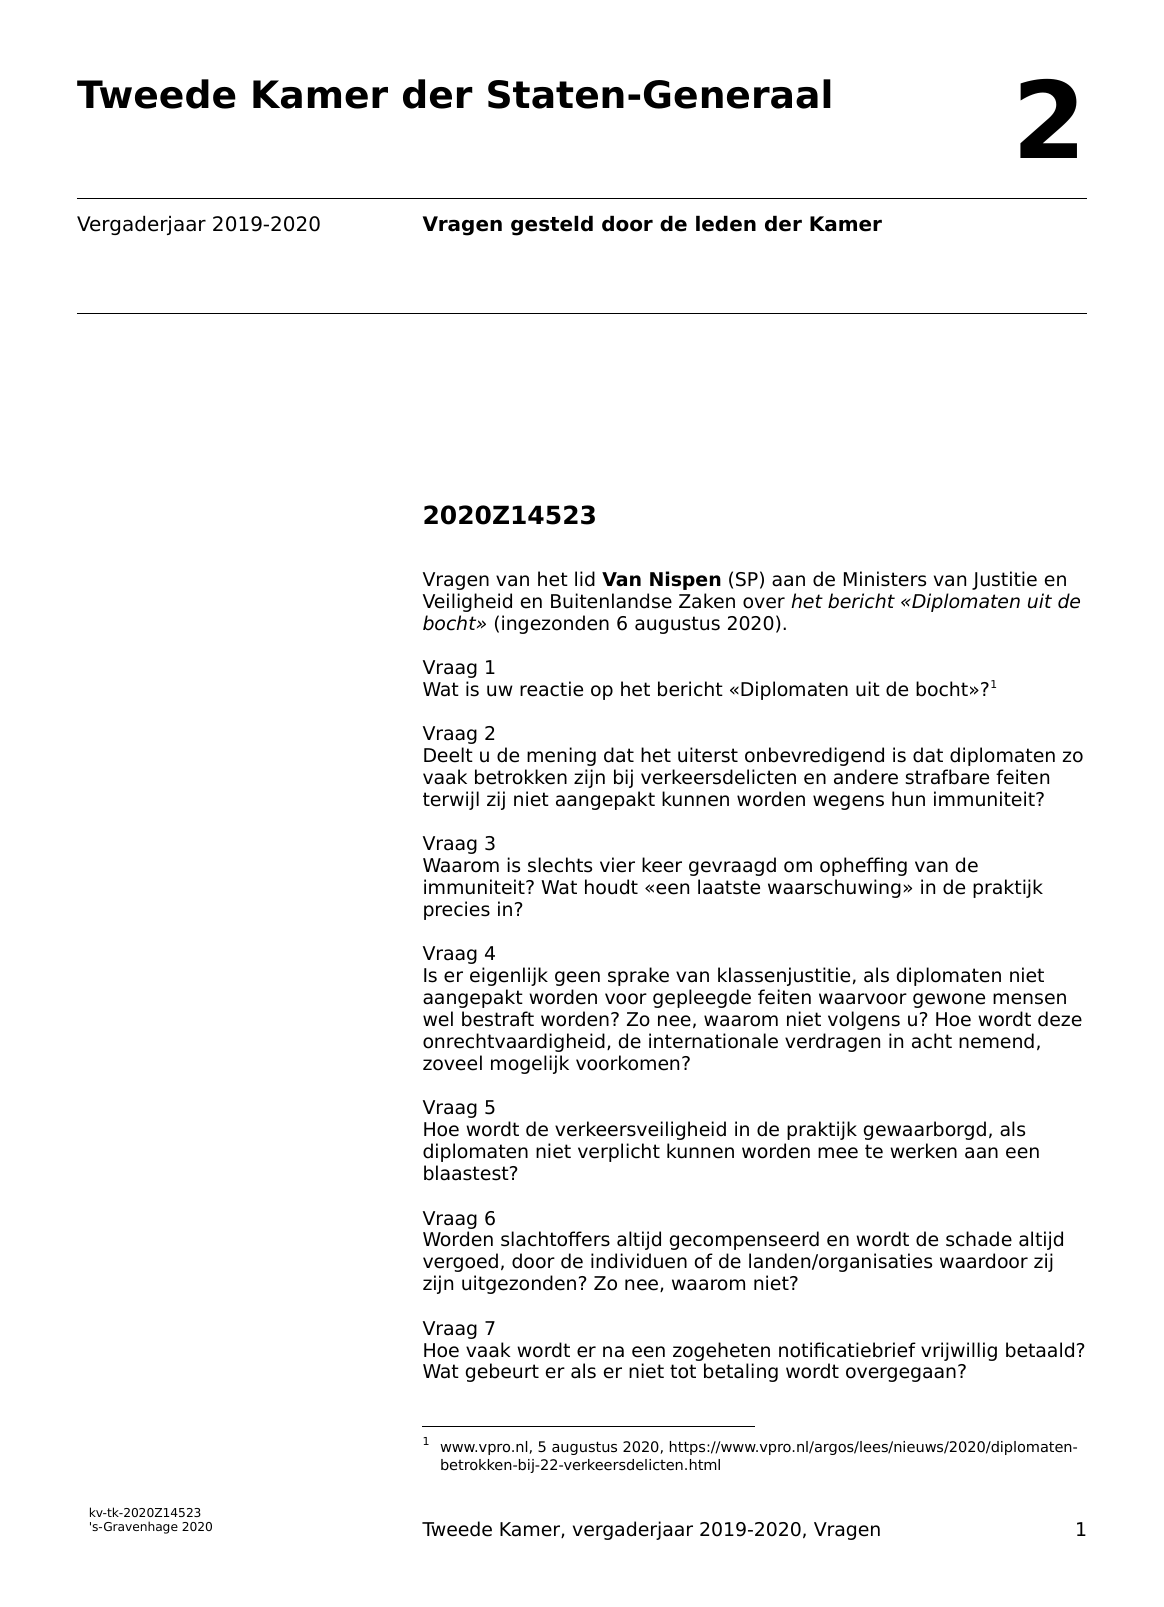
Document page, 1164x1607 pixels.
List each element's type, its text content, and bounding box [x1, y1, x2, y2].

text Worden slachtoffers altijd gecompenseerd en wordt de schade altijd vergoed, door de individuen of de landen/organisaties waardoor zij zijn uitgezonden? Zo nee, waarom niet? [422, 1229, 1087, 1295]
text Vraag 3 [422, 833, 1087, 855]
table_cell Vragen gesteld door de leden der Kamer [422, 199, 1087, 313]
text 2020Z14523 [422, 501, 1087, 531]
text Deelt u de mening dat het uiterst onbevredigend is dat diplomaten zo vaak betrokken zijn bij verkeersdelicten en andere strafbare feiten terwijl zij niet aangepakt kunnen worden wegens hun immuniteit? [422, 745, 1087, 811]
text Vragen van het lid Van Nispen (SP) aan de Ministers van Justitie en Veiligheid en Buitenlandse Zaken over het bericht «Diplomaten uit de bocht» (ingezonden 6 augustus 2020). [422, 569, 1087, 635]
text Vraag 6 [422, 1207, 1087, 1229]
text 's-Gravenhage 2020 [88, 1520, 323, 1534]
text Vraag 5 [422, 1097, 1087, 1119]
text Is er eigenlijk geen sprake van klassenjustitie, als diplomaten niet aangepakt worden voor gepleegde feiten waarvoor gewone mensen wel bestraft worden? Zo nee, waarom niet volgens u? Hoe wordt deze onrechtvaardigheid, de internationale verdragen in acht nemend, zoveel mogelijk voorkomen? [422, 965, 1087, 1075]
text Vraag 1 [422, 657, 1087, 679]
text Vraag 2 [422, 723, 1087, 745]
text www.vpro.nl, 5 augustus 2020, https://www.vpro.nl/argos/lees/nieuws/2020/diplomaten-betrokken-bij-22-verkeersdelicten.html [422, 1435, 1087, 1474]
text Waarom is slechts vier keer gevraagd om opheffing van de immuniteit? Wat houdt «een laatste waarschuwing» in de praktijk precies in? [422, 855, 1087, 921]
table_header Tweede Kamer der Staten-Generaal [77, 59, 886, 198]
text kv-tk-2020Z14523 [88, 1506, 323, 1520]
text Wat is uw reactie op het bericht «Diplomaten uit de bocht»? [422, 679, 1087, 701]
text Hoe wordt de verkeersveiligheid in de praktijk gewaarborgd, als diplomaten niet verplicht kunnen worden mee te werken aan een blaastest? [422, 1119, 1087, 1185]
table_header 2 [886, 59, 1087, 198]
text Hoe vaak wordt er na een zogeheten notificatiebrief vrijwillig betaald? Wat gebeurt er als er niet tot betaling wordt overgegaan? [422, 1339, 1087, 1383]
table_cell Vergaderjaar 2019-2020 [77, 199, 422, 313]
text Vraag 4 [422, 943, 1087, 965]
text Vraag 7 [422, 1317, 1087, 1339]
